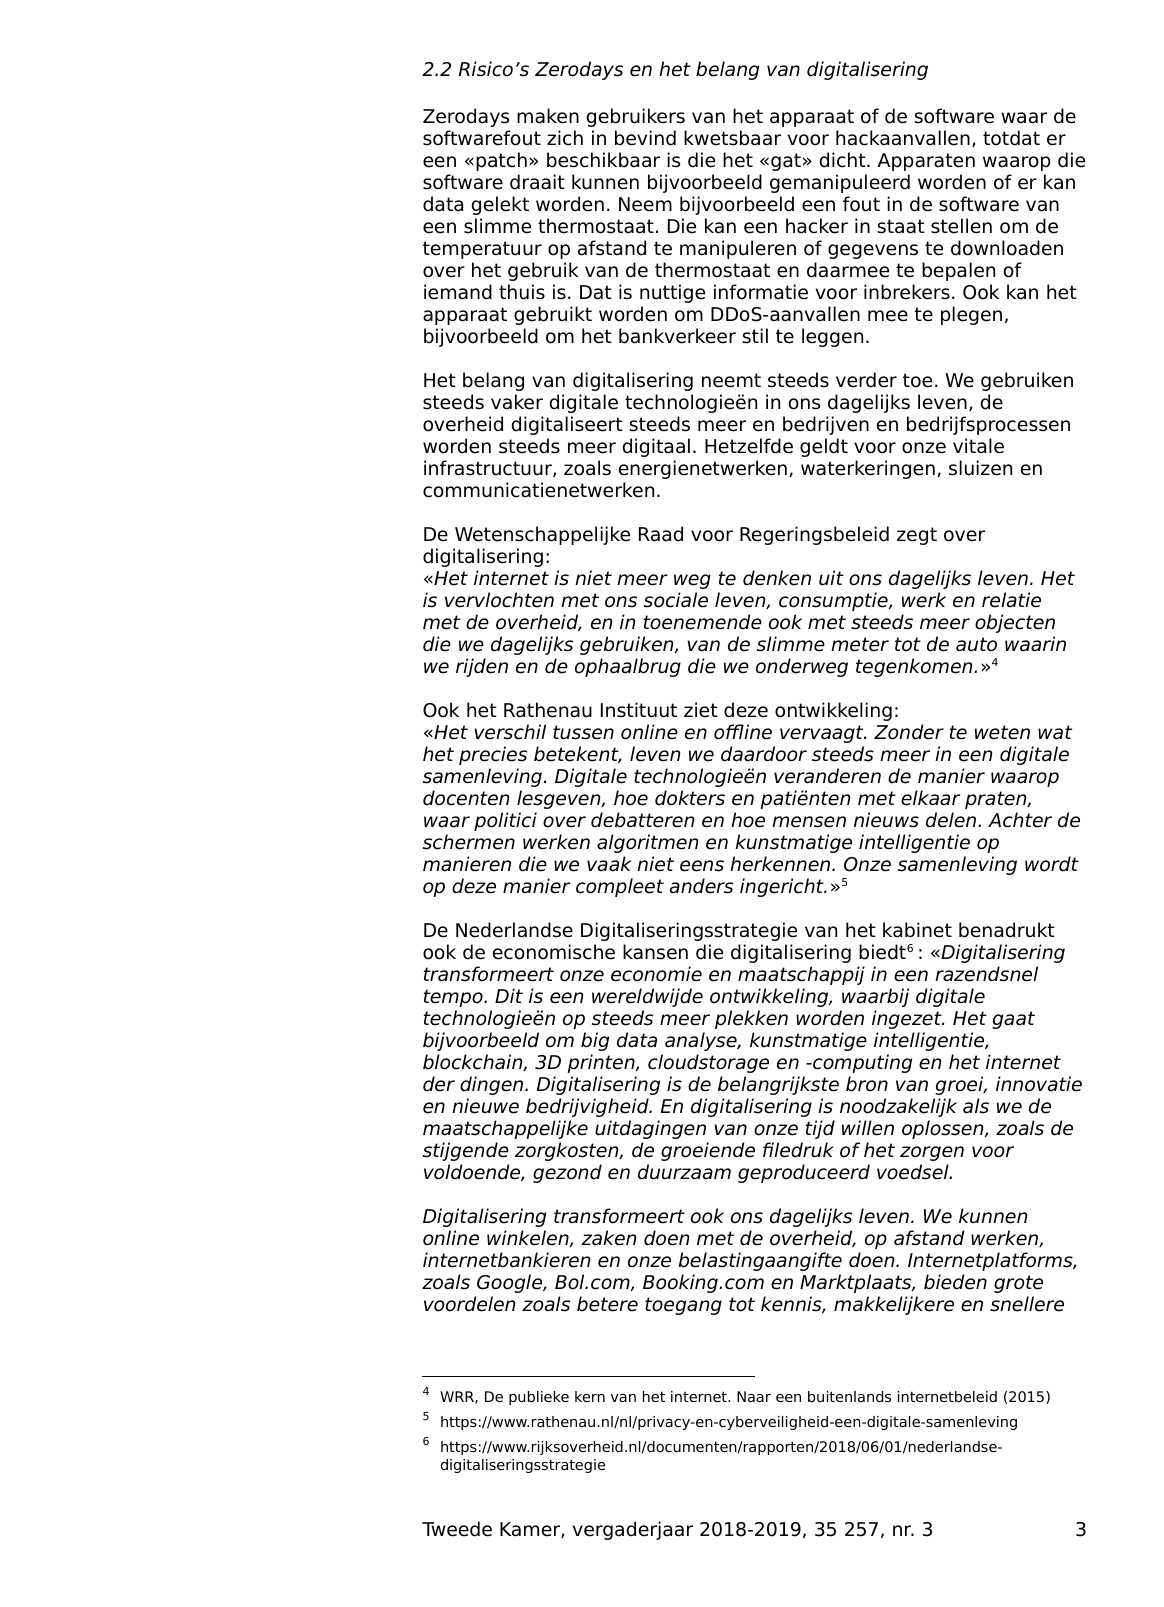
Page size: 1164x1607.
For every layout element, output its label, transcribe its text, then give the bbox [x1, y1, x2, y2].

text «Het internet is niet meer weg te denken uit ons dagelijks leven. Het is vervlochten met ons sociale leven, consumptie, werk en relatie met de overheid, en in toenemende ook met steeds meer objecten die we dagelijks gebruiken, van de slimme meter tot de auto waarin we rijden en de ophaalbrug die we onderweg tegenkomen.» [422, 568, 1087, 678]
text WRR, De publieke kern van het internet. Naar een buitenlands internetbeleid (2015) [422, 1385, 1087, 1407]
text De Nederlandse Digitaliseringsstrategie van het kabinet benadrukt ook de economische kansen die digitalisering biedt: «Digitalisering transformeert onze economie en maatschappij in een razendsnel tempo. Dit is een wereldwijde ontwikkeling, waarbij digitale technologieën op steeds meer plekken worden ingezet. Het gaat bijvoorbeeld om big data analyse, kunstmatige intelligentie, blockchain, 3D printen, cloudstorage en -computing en het internet der dingen. Digitalisering is de belangrijkste bron van groei, innovatie en nieuwe bedrijvigheid. En digitalisering is noodzakelijk als we de maatschappelijke uitdagingen van onze tijd willen oplossen, zoals de stijgende zorgkosten, de groeiende filedruk of het zorgen voor voldoende, gezond en duurzaam geproduceerd voedsel. [422, 920, 1087, 1184]
text «Het verschil tussen online en offline vervaagt. Zonder te weten wat het precies betekent, leven we daardoor steeds meer in een digitale samenleving. Digitale technologieën veranderen de manier waarop docenten lesgeven, hoe dokters en patiënten met elkaar praten, waar politici over debatteren en hoe mensen nieuws delen. Achter de schermen werken algoritmen en kunstmatige intelligentie op manieren die we vaak niet eens herkennen. Onze samenleving wordt op deze manier compleet anders ingericht.» [422, 722, 1087, 898]
text De Wetenschappelijke Raad voor Regeringsbeleid zegt over digitalisering: [422, 524, 1087, 568]
text https://www.rijksoverheid.nl/documenten/rapporten/2018/06/01/nederlandse-digitaliseringsstrategie [422, 1435, 1087, 1474]
text Zerodays maken gebruikers van het apparaat of de software waar de softwarefout zich in bevind kwetsbaar voor hackaanvallen, totdat er een «patch» beschikbaar is die het «gat» dicht. Apparaten waarop die software draait kunnen bijvoorbeeld gemanipuleerd worden of er kan data gelekt worden. Neem bijvoorbeeld een fout in de software van een slimme thermostaat. Die kan een hacker in staat stellen om de temperatuur op afstand te manipuleren of gegevens te downloaden over het gebruik van de thermostaat en daarmee te bepalen of iemand thuis is. Dat is nuttige informatie voor inbrekers. Ook kan het apparaat gebruikt worden om DDoS-aanvallen mee te plegen, bijvoorbeeld om het bankverkeer stil te leggen. [422, 106, 1087, 348]
text https://www.rathenau.nl/nl/privacy-en-cyberveiligheid-een-digitale-samenleving [422, 1410, 1087, 1432]
subtitle 2.2 Risico’s Zerodays en het belang van digitalisering [422, 59, 1087, 81]
text Het belang van digitalisering neemt steeds verder toe. We gebruiken steeds vaker digitale technologieën in ons dagelijks leven, de overheid digitaliseert steeds meer en bedrijven en bedrijfsprocessen worden steeds meer digitaal. Hetzelfde geldt voor onze vitale infrastructuur, zoals energienetwerken, waterkeringen, sluizen en communicatienetwerken. [422, 370, 1087, 502]
text Ook het Rathenau Instituut ziet deze ontwikkeling: [422, 700, 1087, 722]
text Digitalisering transformeert ook ons dagelijks leven. We kunnen online winkelen, zaken doen met de overheid, op afstand werken, internetbankieren en onze belastingaangifte doen. Internetplatforms, zoals Google, Bol.com, Booking.com en Marktplaats, bieden grote voordelen zoals betere toegang tot kennis, makkelijkere en snellere [422, 1206, 1087, 1316]
